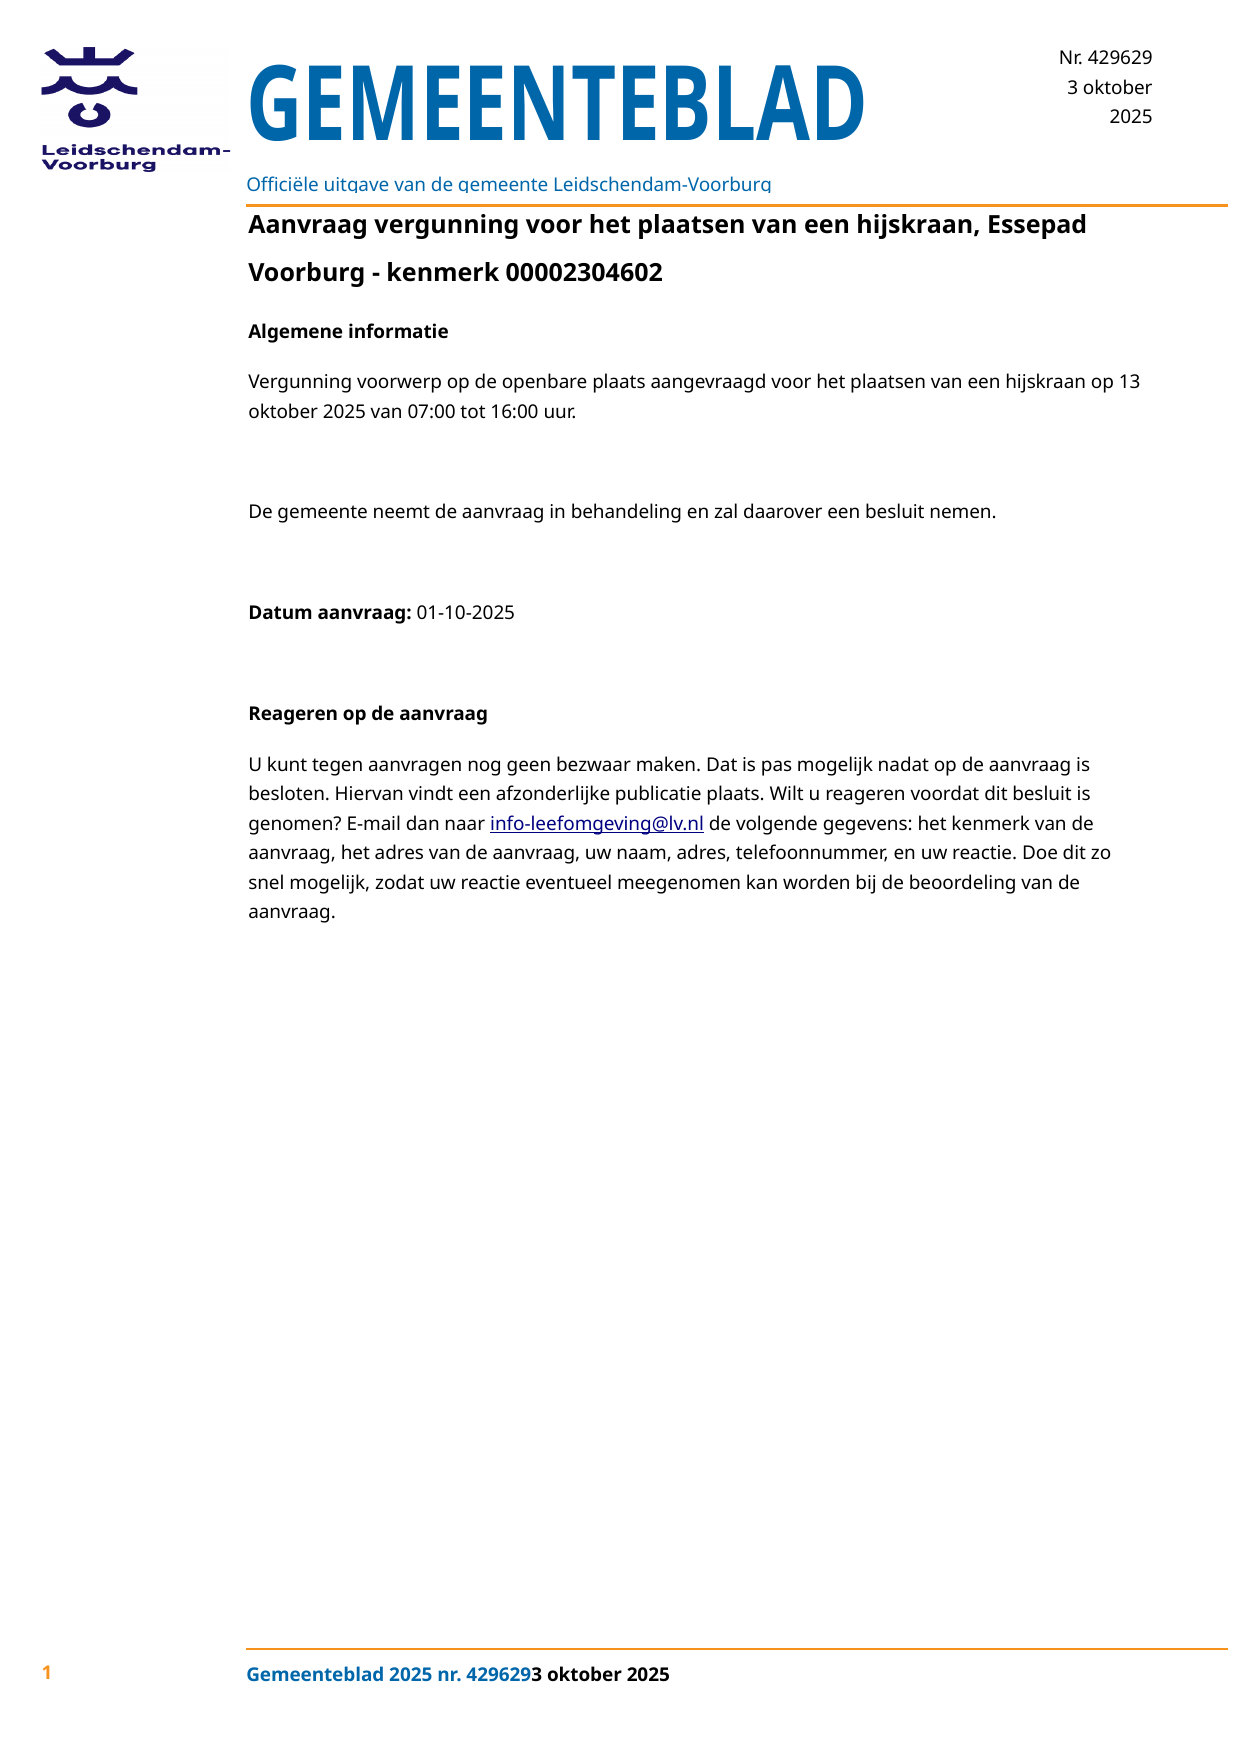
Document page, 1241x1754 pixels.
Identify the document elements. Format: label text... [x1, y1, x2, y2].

text Reageren op de aanvraag [248, 700, 1152, 726]
text Algemene informatie [248, 318, 1152, 344]
text Datum aanvraag: 01-10-2025 [248, 599, 1152, 625]
text De gemeente neemt de aanvraag in behandeling en zal daarover een besluit nemen. [248, 499, 1152, 524]
text Vergunning voorwerp op de openbare plaats aangevraagd voor het plaatsen van een hijskraan op 13 oktober 2025 van 07:00 tot 16:00 uur. [248, 368, 1152, 424]
text Aanvraag vergunning voor het plaatsen van een hijskraan, Essepad Voorburg - kenmerk 00002304602 [248, 207, 1152, 288]
text U kunt tegen aanvragen nog geen bezwaar maken. Dat is pas mogelijk nadat op de aanvraag is besloten. Hiervan vindt een afzonderlijke publicatie plaats. Wilt u reageren voordat dit besluit is genomen? E-mail dan naar info-leefomgeving@lv.nl de volgende gegevens: het kenmerk van de aanvraag, het adres van de aanvraag, uw naam, adres, telefoonnummer, en uw reactie. Doe dit zo snel mogelijk, zodat uw reactie eventueel meegenomen kan worden bij de beoordeling van de aanvraag. [248, 751, 1152, 924]
picture [41, 47, 231, 172]
